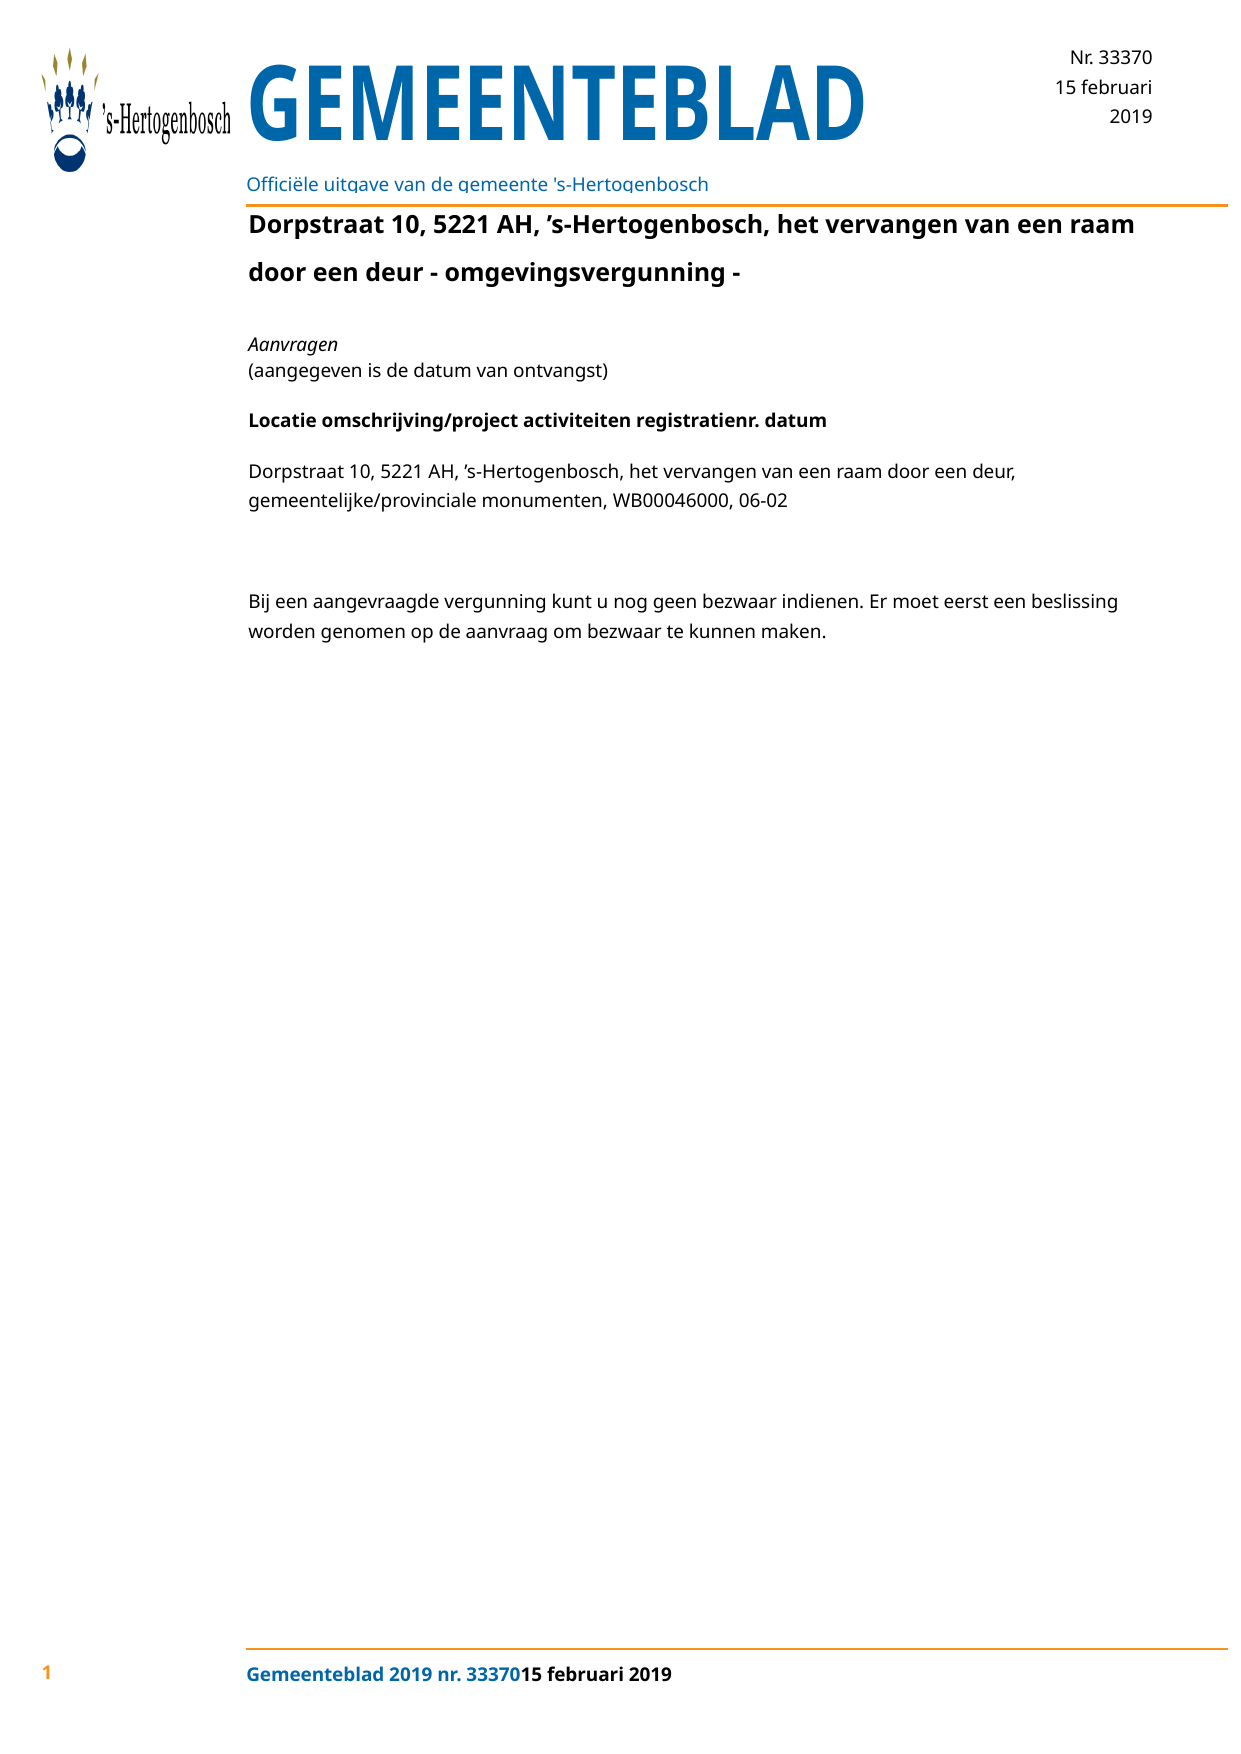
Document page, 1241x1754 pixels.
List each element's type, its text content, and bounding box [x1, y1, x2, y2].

text Dorpstraat 10, 5221 AH, ’s-Hertogenbosch, het vervangen van een raam door een deur, gemeentelijke/provinciale monumenten, WB00046000, 06-02 [248, 458, 1152, 513]
text Locatie omschrijving/project activiteiten registratienr. datum [248, 408, 1152, 433]
text Bij een aangevraagde vergunning kunt u nog geen bezwaar indienen. Er moet eerst een beslissing worden genomen op de aanvraag om bezwaar te kunnen maken. [248, 588, 1152, 644]
text Dorpstraat 10, 5221 AH, ’s-Hertogenbosch, het vervangen van een raam door een deur - omgevingsvergunning - [248, 207, 1152, 288]
picture [41, 47, 231, 172]
text (aangegeven is de datum van ontvangst) [248, 357, 1152, 383]
text Aanvragen [248, 331, 1152, 357]
